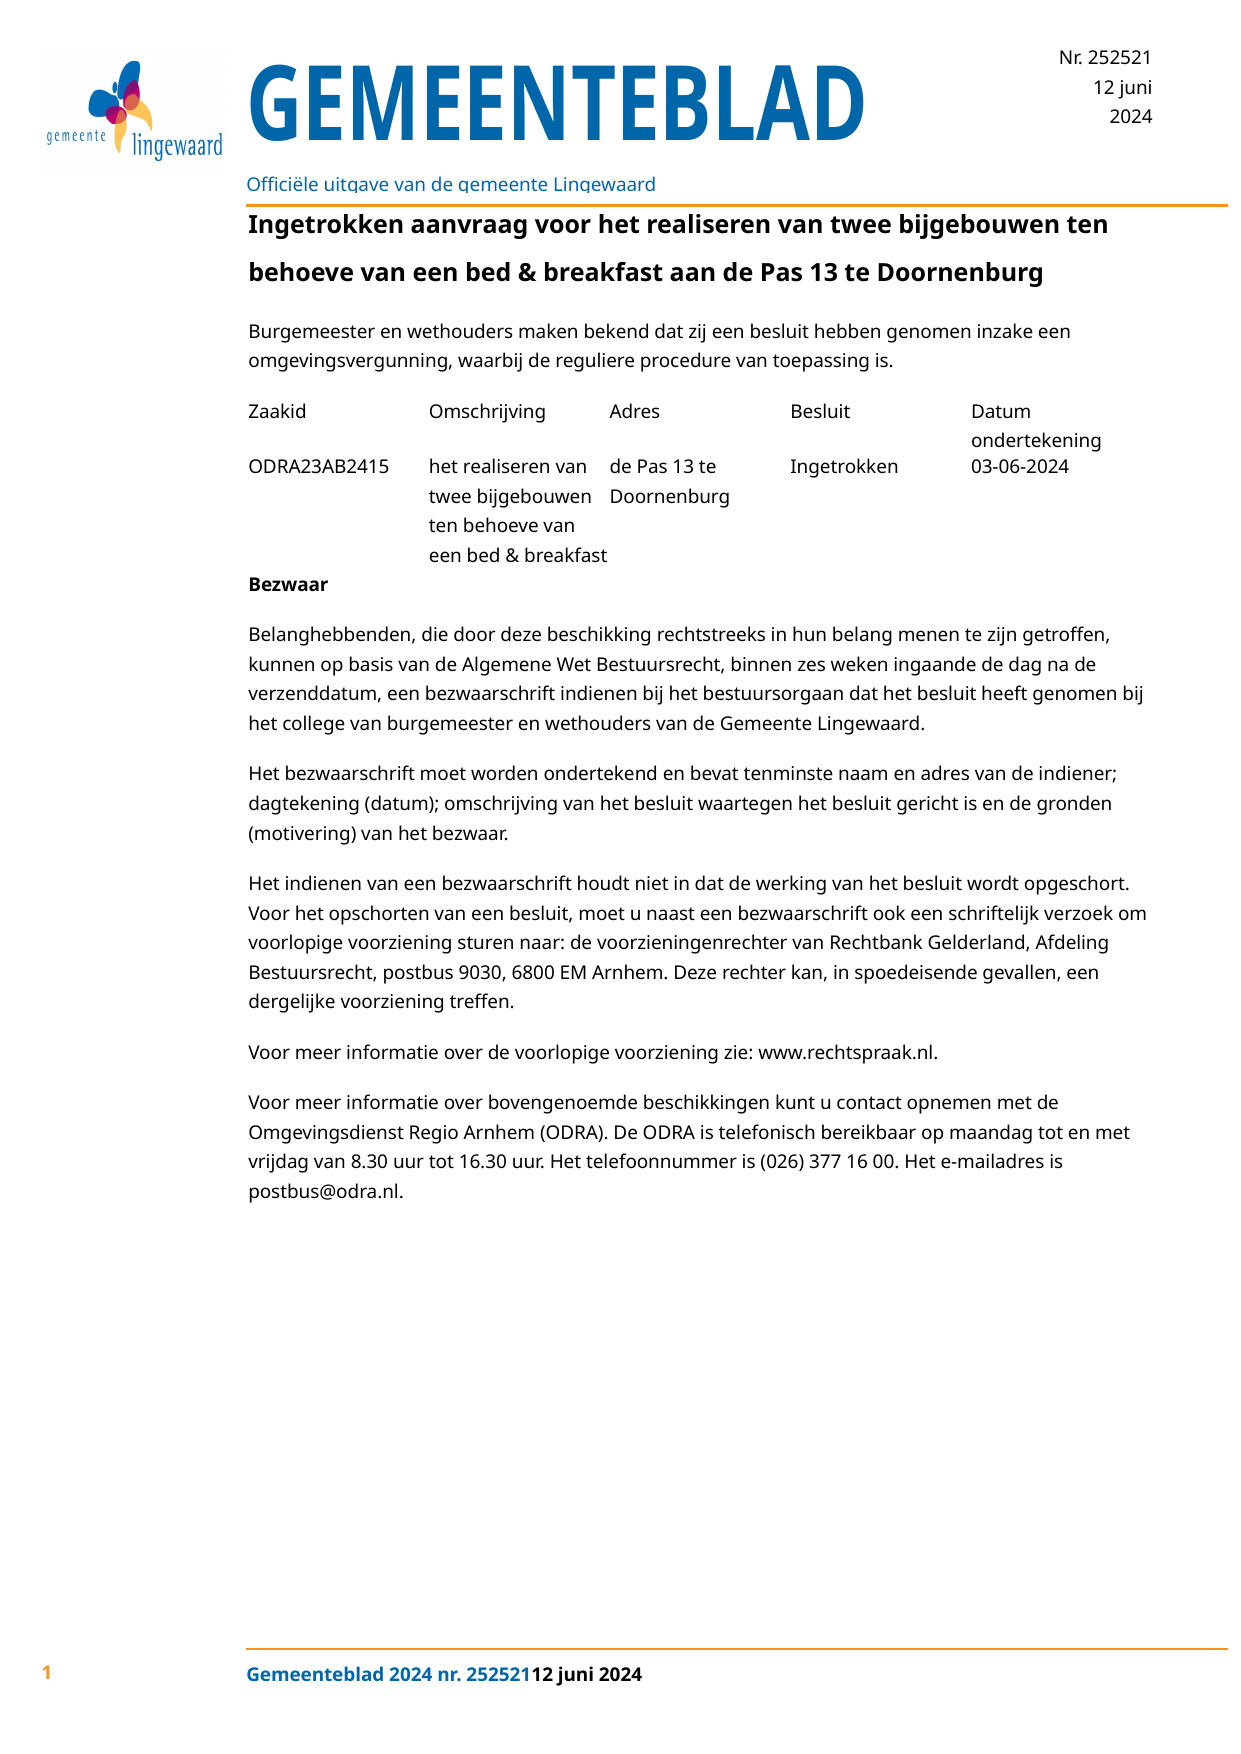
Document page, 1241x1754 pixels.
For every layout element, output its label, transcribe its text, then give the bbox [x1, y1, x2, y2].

text Burgemeester en wethouders maken bekend dat zij een besluit hebben genomen inzake een omgevingsvergunning, waarbij de reguliere procedure van toepassing is. [248, 318, 1152, 373]
table_header Adres [609, 398, 790, 453]
table_header Zaakid [248, 398, 429, 453]
table_header Datum ondertekening [971, 398, 1152, 453]
picture [41, 47, 231, 172]
table_cell het realiseren van twee bijgebouwen ten behoeve van een bed & breakfast [429, 453, 609, 568]
text Het indienen van een bezwaarschrift houdt niet in dat de werking van het besluit wordt opgeschort. Voor het opschorten van een besluit, moet u naast een bezwaarschrift ook een schriftelijk verzoek om voorlopige voorziening sturen naar: de voorzieningenrechter van Rechtbank Gelderland, Afdeling Bestuursrecht, postbus 9030, 6800 EM Arnhem. Deze rechter kan, in spoedeisende gevallen, een dergelijke voorziening treffen. [248, 870, 1152, 1014]
table_cell 03-06-2024 [971, 453, 1152, 568]
table_cell Ingetrokken [790, 453, 971, 568]
text Voor meer informatie over de voorlopige voorziening zie: www.rechtspraak.nl. [248, 1039, 1152, 1065]
text Voor meer informatie over bovengenoemde beschikkingen kunt u contact opnemen met de Omgevingsdienst Regio Arnhem (ODRA). De ODRA is telefonisch bereikbaar op maandag tot en met vrijdag van 8.30 uur tot 16.30 uur. Het telefoonnummer is (026) 377 16 00. Het e-mailadres is postbus@odra.nl. [248, 1089, 1152, 1204]
text Bezwaar [248, 571, 1152, 597]
table_cell ODRA23AB2415 [248, 453, 429, 568]
text Het bezwaarschrift moet worden ondertekend en bevat tenminste naam en adres van de indiener; dagtekening (datum); omschrijving van het besluit waartegen het besluit gericht is en de gronden (motivering) van het bezwaar. [248, 761, 1152, 846]
table_header Omschrijving [429, 398, 609, 453]
table_cell de Pas 13 te Doornenburg [609, 453, 790, 568]
text Belanghebbenden, die door deze beschikking rechtstreeks in hun belang menen te zijn getroffen, kunnen op basis van de Algemene Wet Bestuursrecht, binnen zes weken ingaande de dag na de verzenddatum, een bezwaarschrift indienen bij het bestuursorgaan dat het besluit heeft genomen bij het college van burgemeester en wethouders van de Gemeente Lingewaard. [248, 621, 1152, 736]
text Ingetrokken aanvraag voor het realiseren van twee bijgebouwen ten behoeve van een bed & breakfast aan de Pas 13 te Doornenburg [248, 207, 1152, 288]
table_header Besluit [790, 398, 971, 453]
